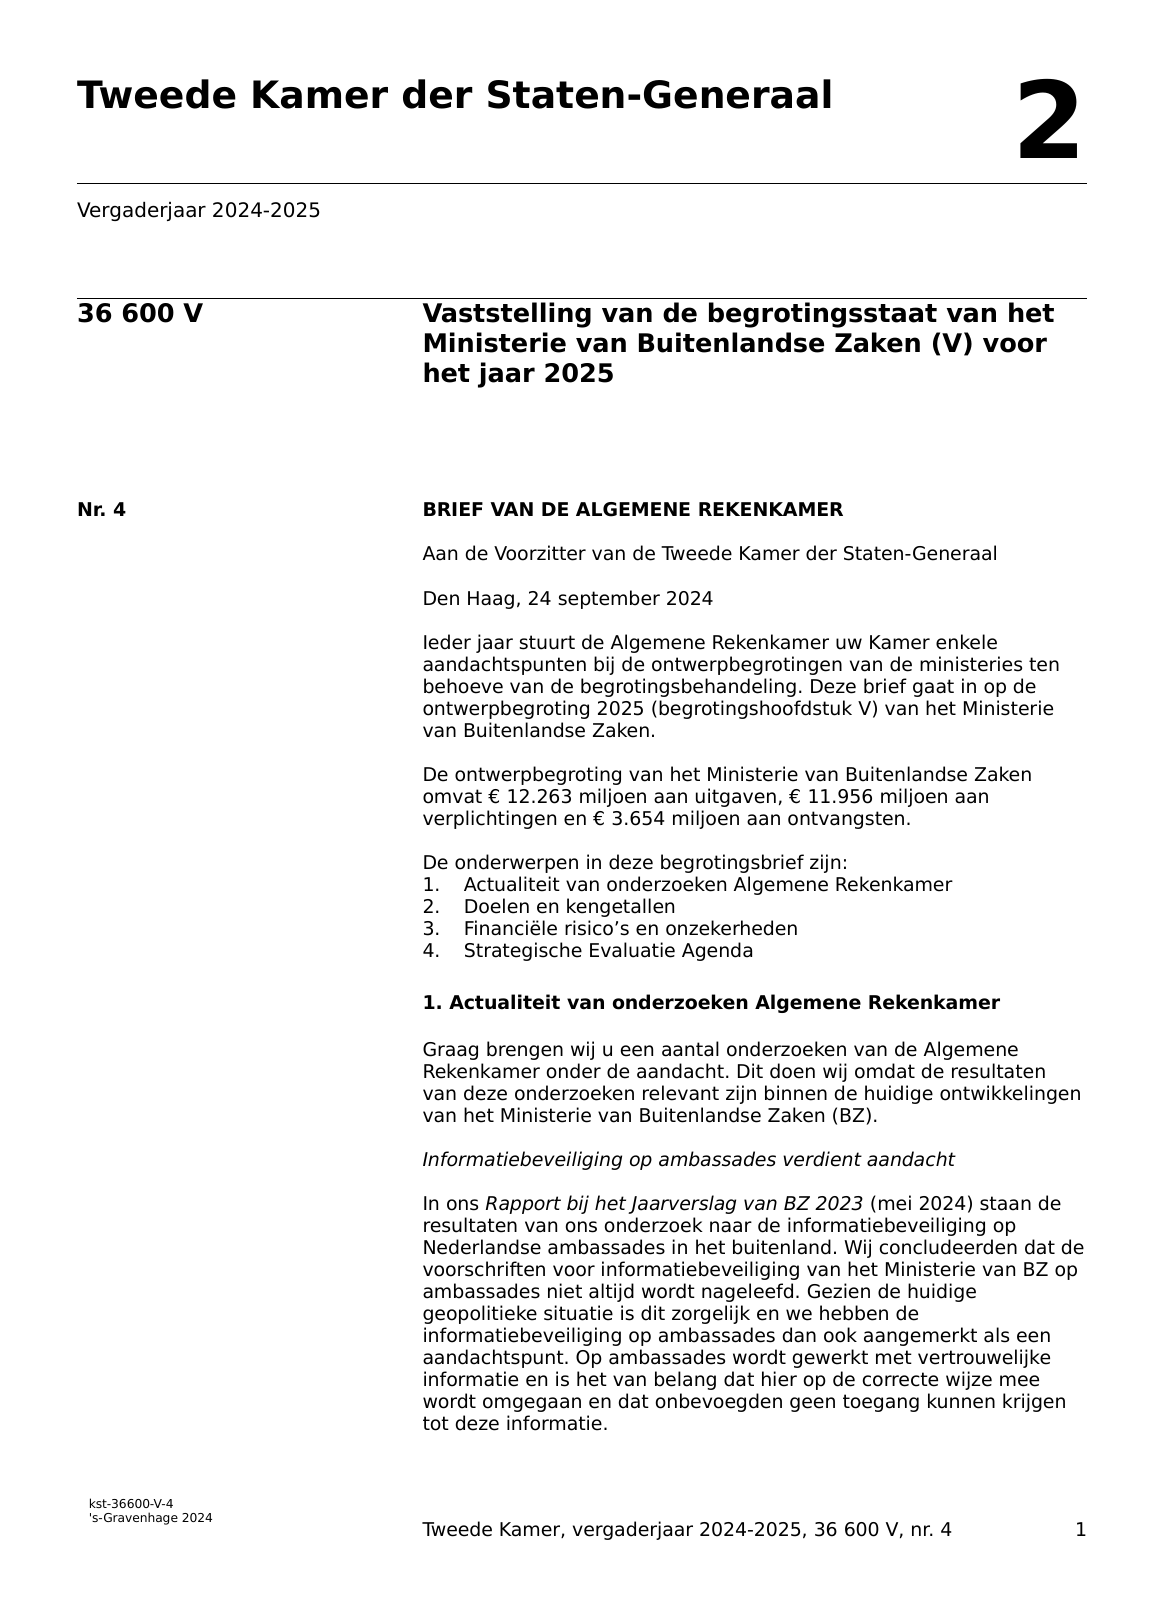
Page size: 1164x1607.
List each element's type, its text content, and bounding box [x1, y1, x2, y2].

text Aan de Voorzitter van de Tweede Kamer der Staten-Generaal [422, 543, 1087, 565]
text 3. Financiële risico’s en onzekerheden [422, 918, 1087, 940]
subtitle Nr. 4 BRIEF VAN DE ALGEMENE REKENKAMER [77, 499, 1087, 521]
text 2. Doelen en kengetallen [422, 896, 1087, 918]
subtitle 36 600 V Vaststelling van de begrotingsstaat van het Ministerie van Buitenlandse Zaken (V) voor het jaar 2025 [77, 299, 1087, 388]
text Ieder jaar stuurt de Algemene Rekenkamer uw Kamer enkele aandachtspunten bij de ontwerpbegrotingen van de ministeries ten behoeve van de begrotingsbehandeling. Deze brief gaat in op de ontwerpbegroting 2025 (begrotingshoofdstuk V) van het Ministerie van Buitenlandse Zaken. [422, 632, 1087, 741]
table_header Tweede Kamer der Staten-Generaal [77, 59, 886, 183]
text Den Haag, 24 september 2024 [422, 587, 1087, 609]
text 1. Actualiteit van onderzoeken Algemene Rekenkamer [422, 874, 1087, 896]
subtitle 1. Actualiteit van onderzoeken Algemene Rekenkamer [422, 992, 1087, 1014]
table_cell Vergaderjaar 2024-2025 [77, 184, 1087, 298]
text De ontwerpbegroting van het Ministerie van Buitenlandse Zaken omvat € 12.263 miljoen aan uitgaven, € 11.956 miljoen aan verplichtingen en € 3.654 miljoen aan ontvangsten. [422, 764, 1087, 829]
subtitle Informatiebeveiliging op ambassades verdient aandacht [422, 1149, 1087, 1171]
text 's-Gravenhage 2024 [88, 1511, 323, 1525]
text kst-36600-V-4 [88, 1497, 323, 1511]
text 4. Strategische Evaluatie Agenda [422, 940, 1087, 962]
text In ons Rapport bij het Jaarverslag van BZ 2023 (mei 2024) staan de resultaten van ons onderzoek naar de informatiebeveiliging op Nederlandse ambassades in het buitenland. Wij concludeerden dat de voorschriften voor informatiebeveiliging van het Ministerie van BZ op ambassades niet altijd wordt nageleefd. Gezien de huidige geopolitieke situatie is dit zorgelijk en we hebben de informatiebeveiliging op ambassades dan ook aangemerkt als een aandachtspunt. Op ambassades wordt gewerkt met vertrouwelijke informatie en is het van belang dat hier op de correcte wijze mee wordt omgegaan en dat onbevoegden geen toegang kunnen krijgen tot deze informatie. [422, 1193, 1087, 1435]
text Graag brengen wij u een aantal onderzoeken van de Algemene Rekenkamer onder de aandacht. Dit doen wij omdat de resultaten van deze onderzoeken relevant zijn binnen de huidige ontwikkelingen van het Ministerie van Buitenlandse Zaken (BZ). [422, 1039, 1087, 1127]
text De onderwerpen in deze begrotingsbrief zijn: [422, 852, 1087, 874]
table_header 2 [886, 59, 1087, 183]
